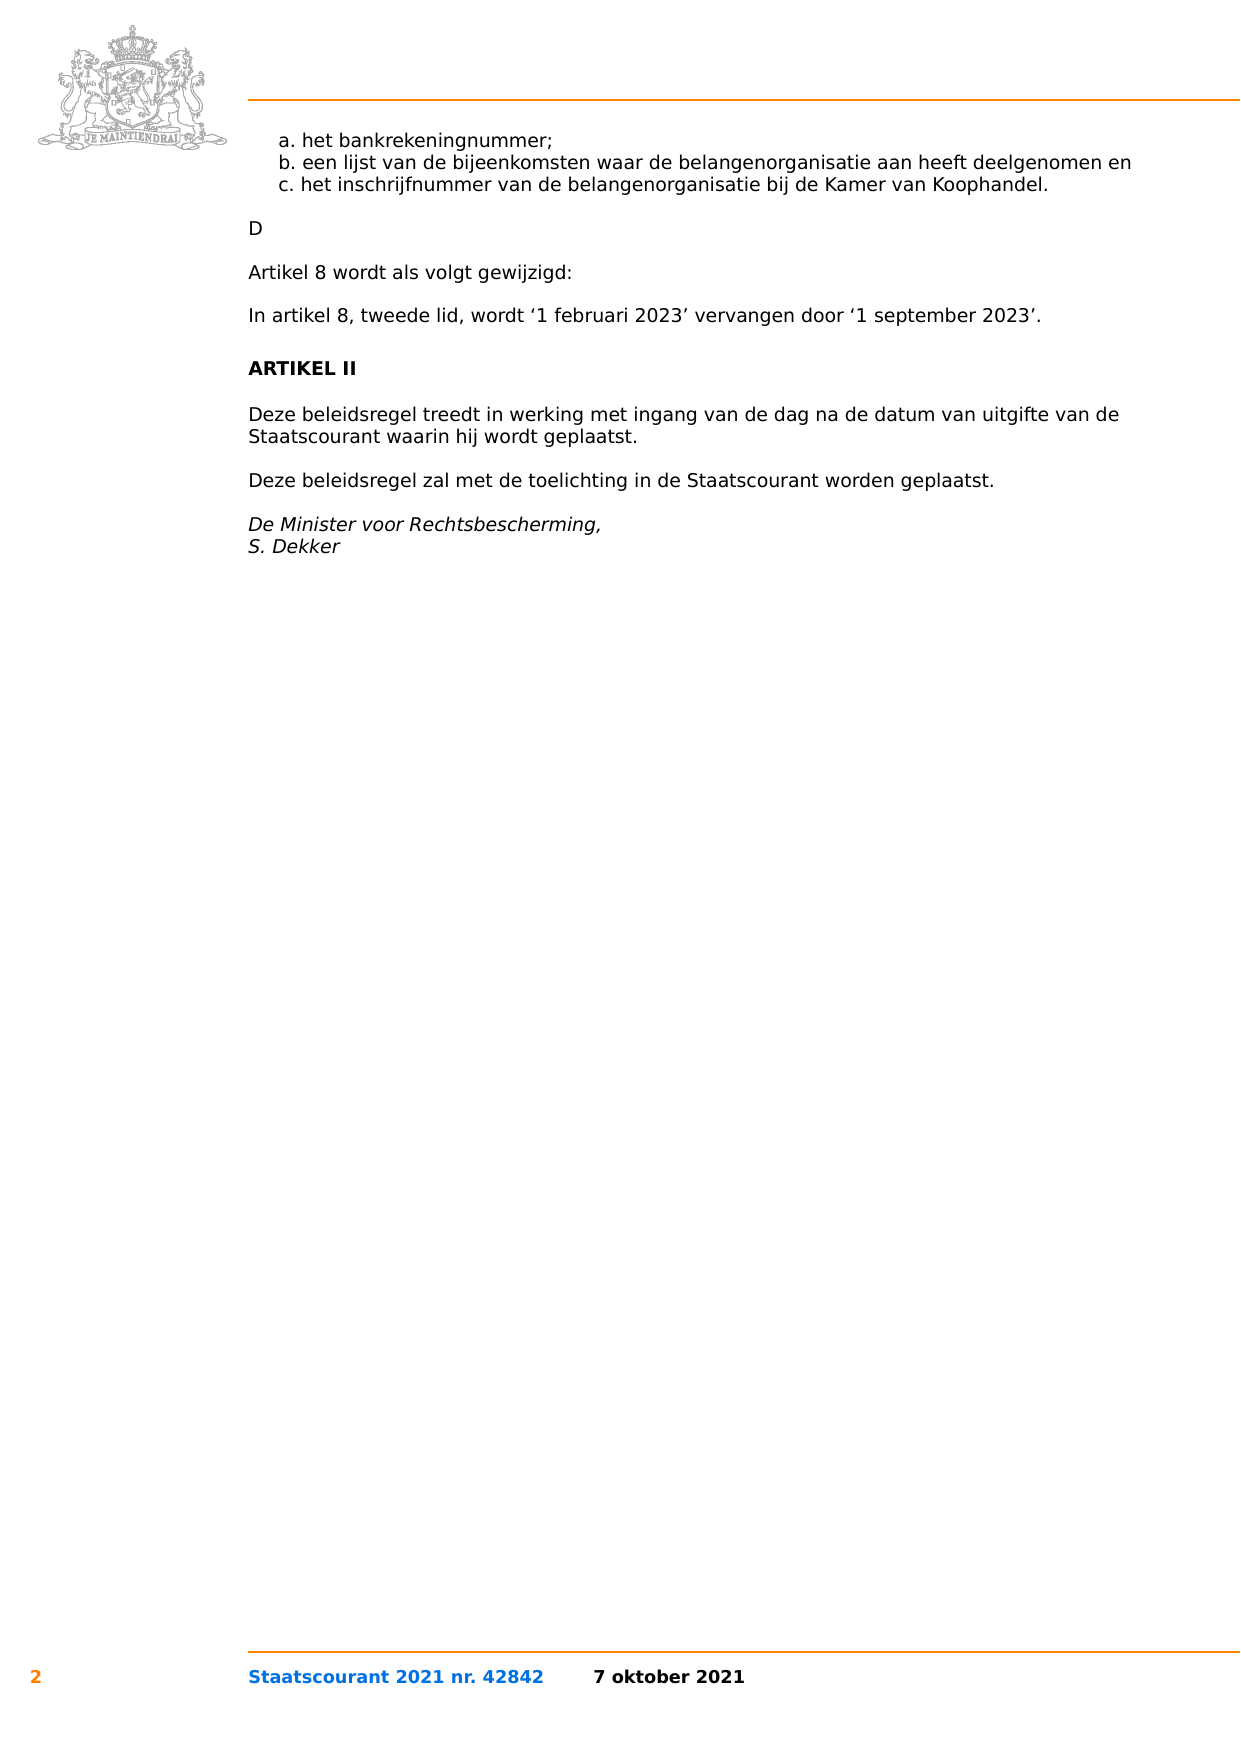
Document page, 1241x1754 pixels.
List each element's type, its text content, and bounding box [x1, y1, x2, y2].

subtitle ARTIKEL II [248, 357, 1163, 379]
text Deze beleidsregel treedt in werking met ingang van de dag na de datum van uitgifte van de Staatscourant waarin hij wordt geplaatst. [248, 404, 1163, 448]
text Deze beleidsregel zal met de toelichting in de Staatscourant worden geplaatst. [248, 470, 1163, 492]
text b. een lijst van de bijeenkomsten waar de belangenorganisatie aan heeft deelgenomen en [278, 152, 1163, 174]
text D [248, 218, 1163, 240]
text In artikel 8, tweede lid, wordt ‘1 februari 2023’ vervangen door ‘1 september 2023’. [248, 305, 1163, 327]
text a. het bankrekeningnummer; [278, 130, 1163, 152]
text Artikel 8 wordt als volgt gewijzigd: [248, 262, 1163, 283]
picture [38, 25, 227, 150]
text c. het inschrijfnummer van de belangenorganisatie bij de Kamer van Koophandel. [278, 174, 1163, 196]
text De Minister voor Rechtsbescherming, S. Dekker [248, 514, 1163, 558]
